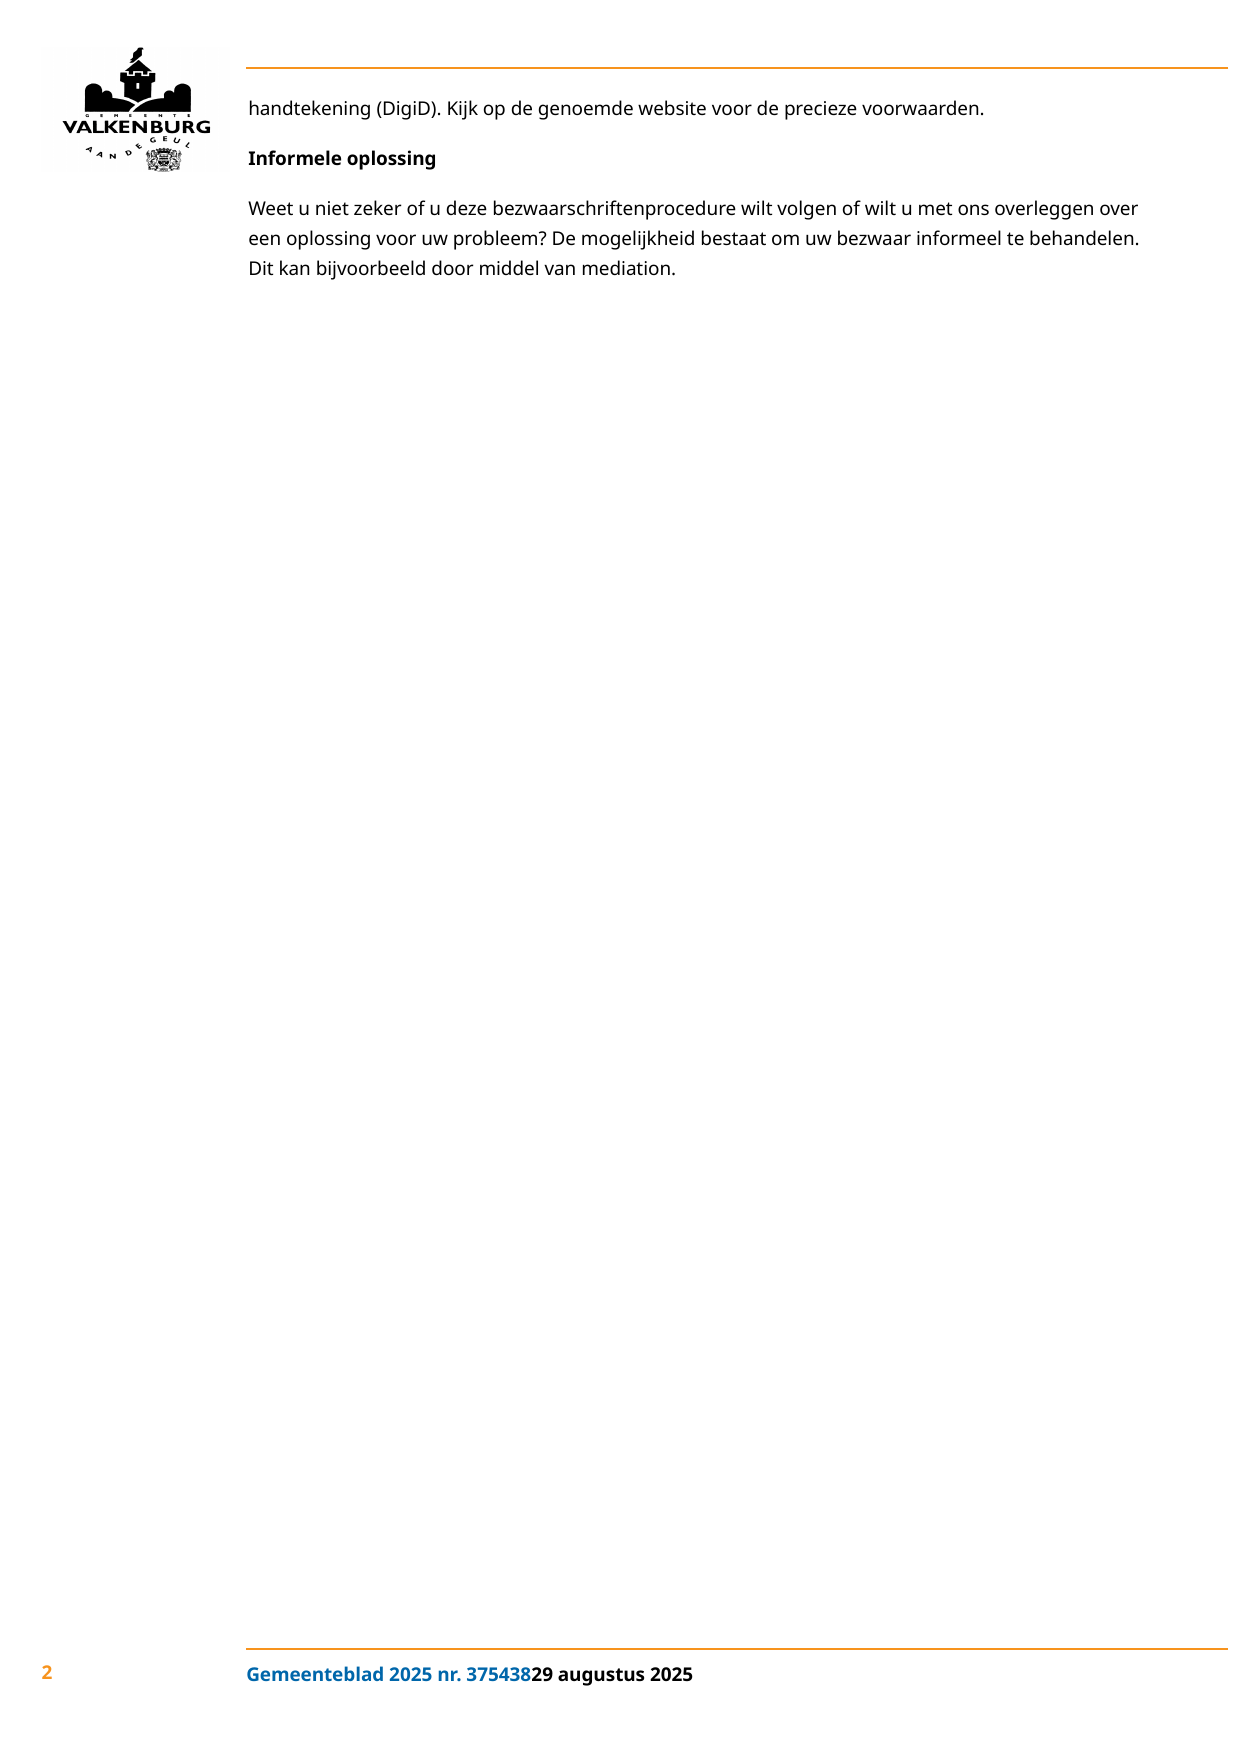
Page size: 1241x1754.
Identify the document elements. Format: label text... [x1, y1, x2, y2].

text Weet u niet zeker of u deze bezwaarschriftenprocedure wilt volgen of wilt u met ons overleggen over een oplossing voor uw probleem? De mogelijkheid bestaat om uw bezwaar informeel te behandelen. Dit kan bijvoorbeeld door middel van mediation. [248, 196, 1152, 281]
text handtekening (DigiD). Kijk op de genoemde website voor de precieze voorwaarden. [248, 95, 1152, 121]
text Informele oplossing [248, 145, 1152, 171]
picture [41, 47, 231, 172]
